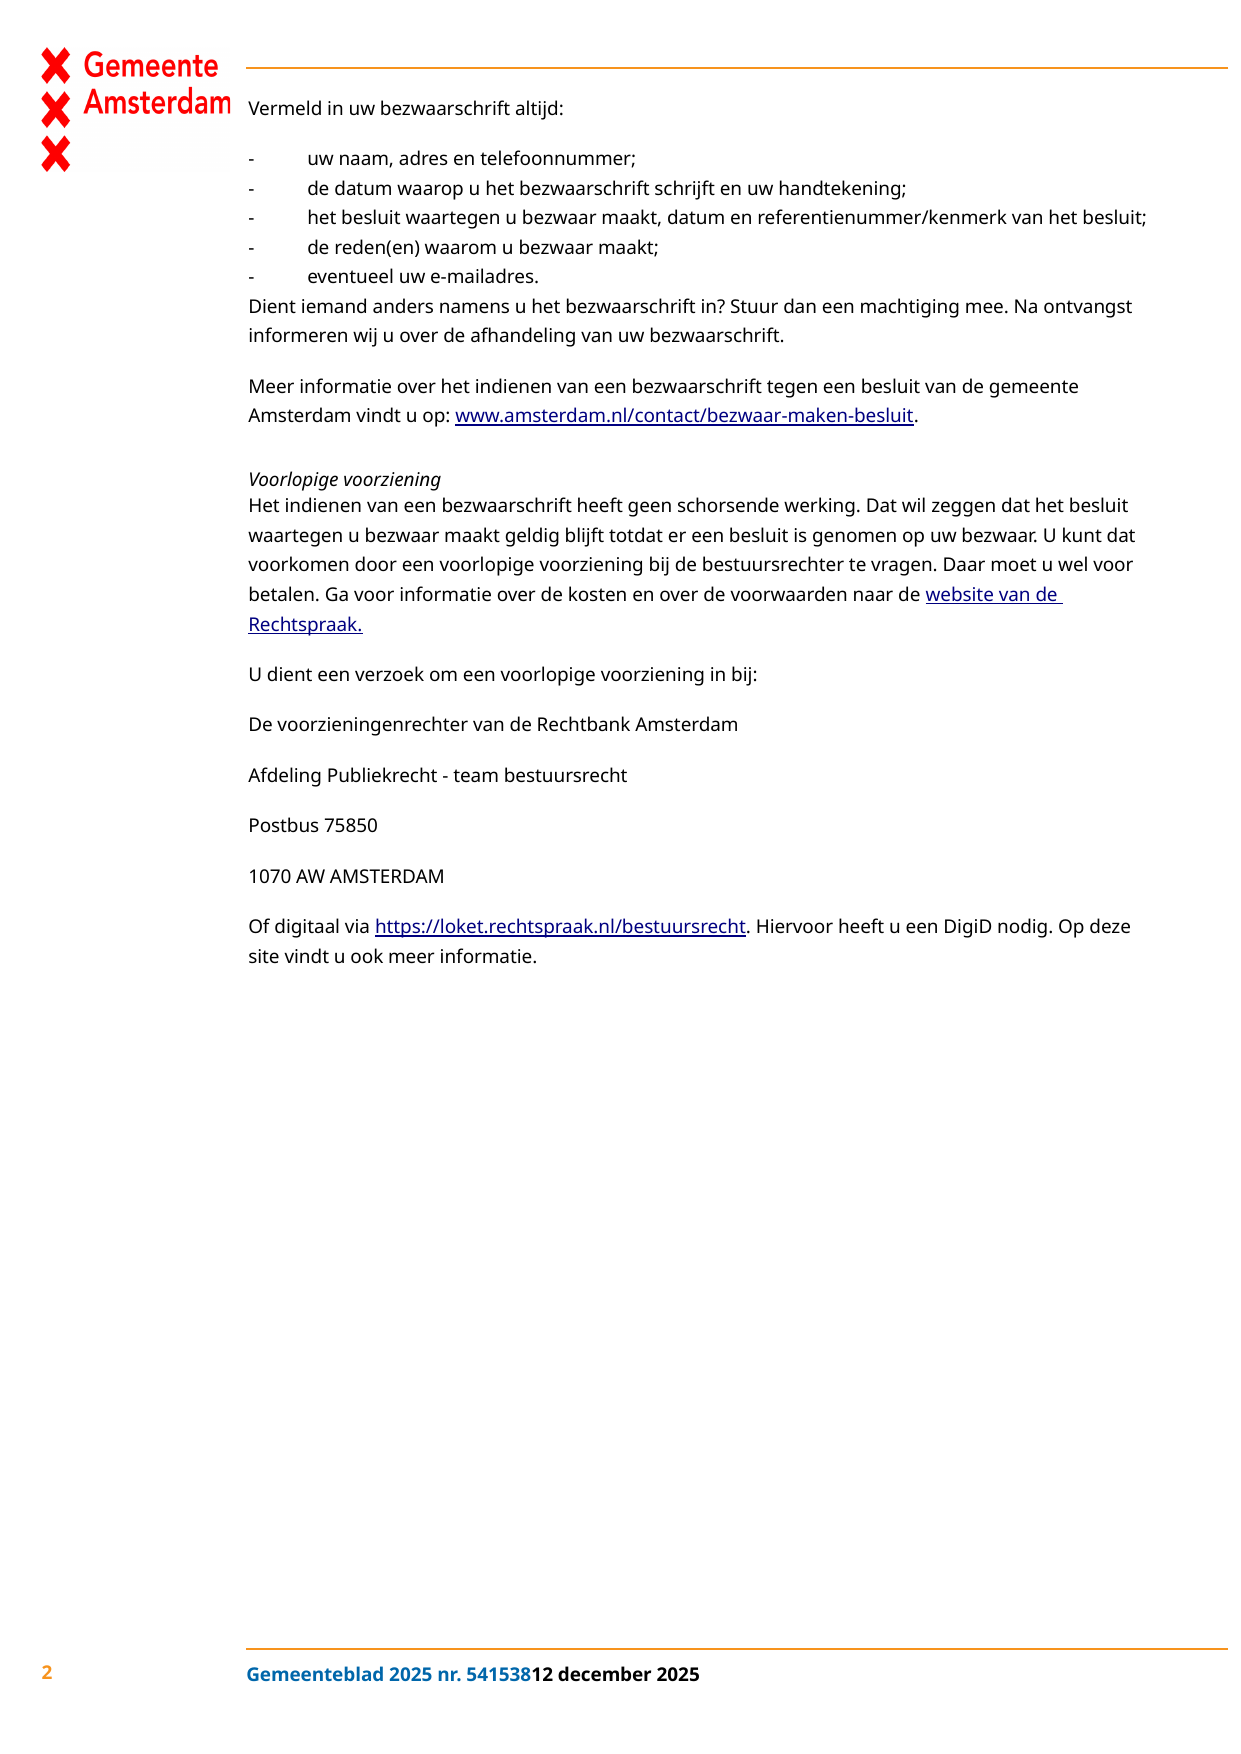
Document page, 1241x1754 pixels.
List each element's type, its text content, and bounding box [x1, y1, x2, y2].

text Meer informatie over het indienen van een bezwaarschrift tegen een besluit van de gemeente Amsterdam vindt u op: www.amsterdam.nl/contact/bezwaar-maken-besluit. [248, 373, 1152, 428]
list uw naam, adres en telefoonnummer; [248, 145, 1152, 171]
text Afdeling Publiekrecht - team bestuursrecht [248, 762, 1152, 788]
text U dient een verzoek om een voorlopige voorziening in bij: [248, 661, 1152, 687]
list de datum waarop u het bezwaarschrift schrijft en uw handtekening; [248, 175, 1152, 201]
text Voorlopige voorziening [248, 467, 1152, 492]
text Het indienen van een bezwaarschrift heeft geen schorsende werking. Dat wil zeggen dat het besluit waartegen u bezwaar maakt geldig blijft totdat er een besluit is genomen op uw bezwaar. U kunt dat voorkomen door een voorlopige voorziening bij de bestuursrechter te vragen. Daar moet u wel voor betalen. Ga voor informatie over de kosten en over de voorwaarden naar de website van de Rechtspraak. [248, 492, 1152, 636]
list de reden(en) waarom u bezwaar maakt; [248, 234, 1152, 260]
text De voorzieningenrechter van de Rechtbank Amsterdam [248, 712, 1152, 737]
text 1070 AW AMSTERDAM [248, 863, 1152, 888]
list eventueel uw e-mailadres. [248, 263, 1152, 289]
list het besluit waartegen u bezwaar maakt, datum en referentienummer/kenmerk van het besluit; [248, 204, 1152, 230]
picture [41, 47, 231, 172]
text Of digitaal via https://loket.rechtspraak.nl/bestuursrecht. Hiervoor heeft u een DigiD nodig. Op deze site vindt u ook meer informatie. [248, 913, 1152, 968]
text Vermeld in uw bezwaarschrift altijd: [248, 95, 1152, 121]
text Postbus 75850 [248, 812, 1152, 838]
text Dient iemand anders namens u het bezwaarschrift in? Stuur dan een machtiging mee. Na ontvangst informeren wij u over de afhandeling van uw bezwaarschrift. [248, 293, 1152, 348]
